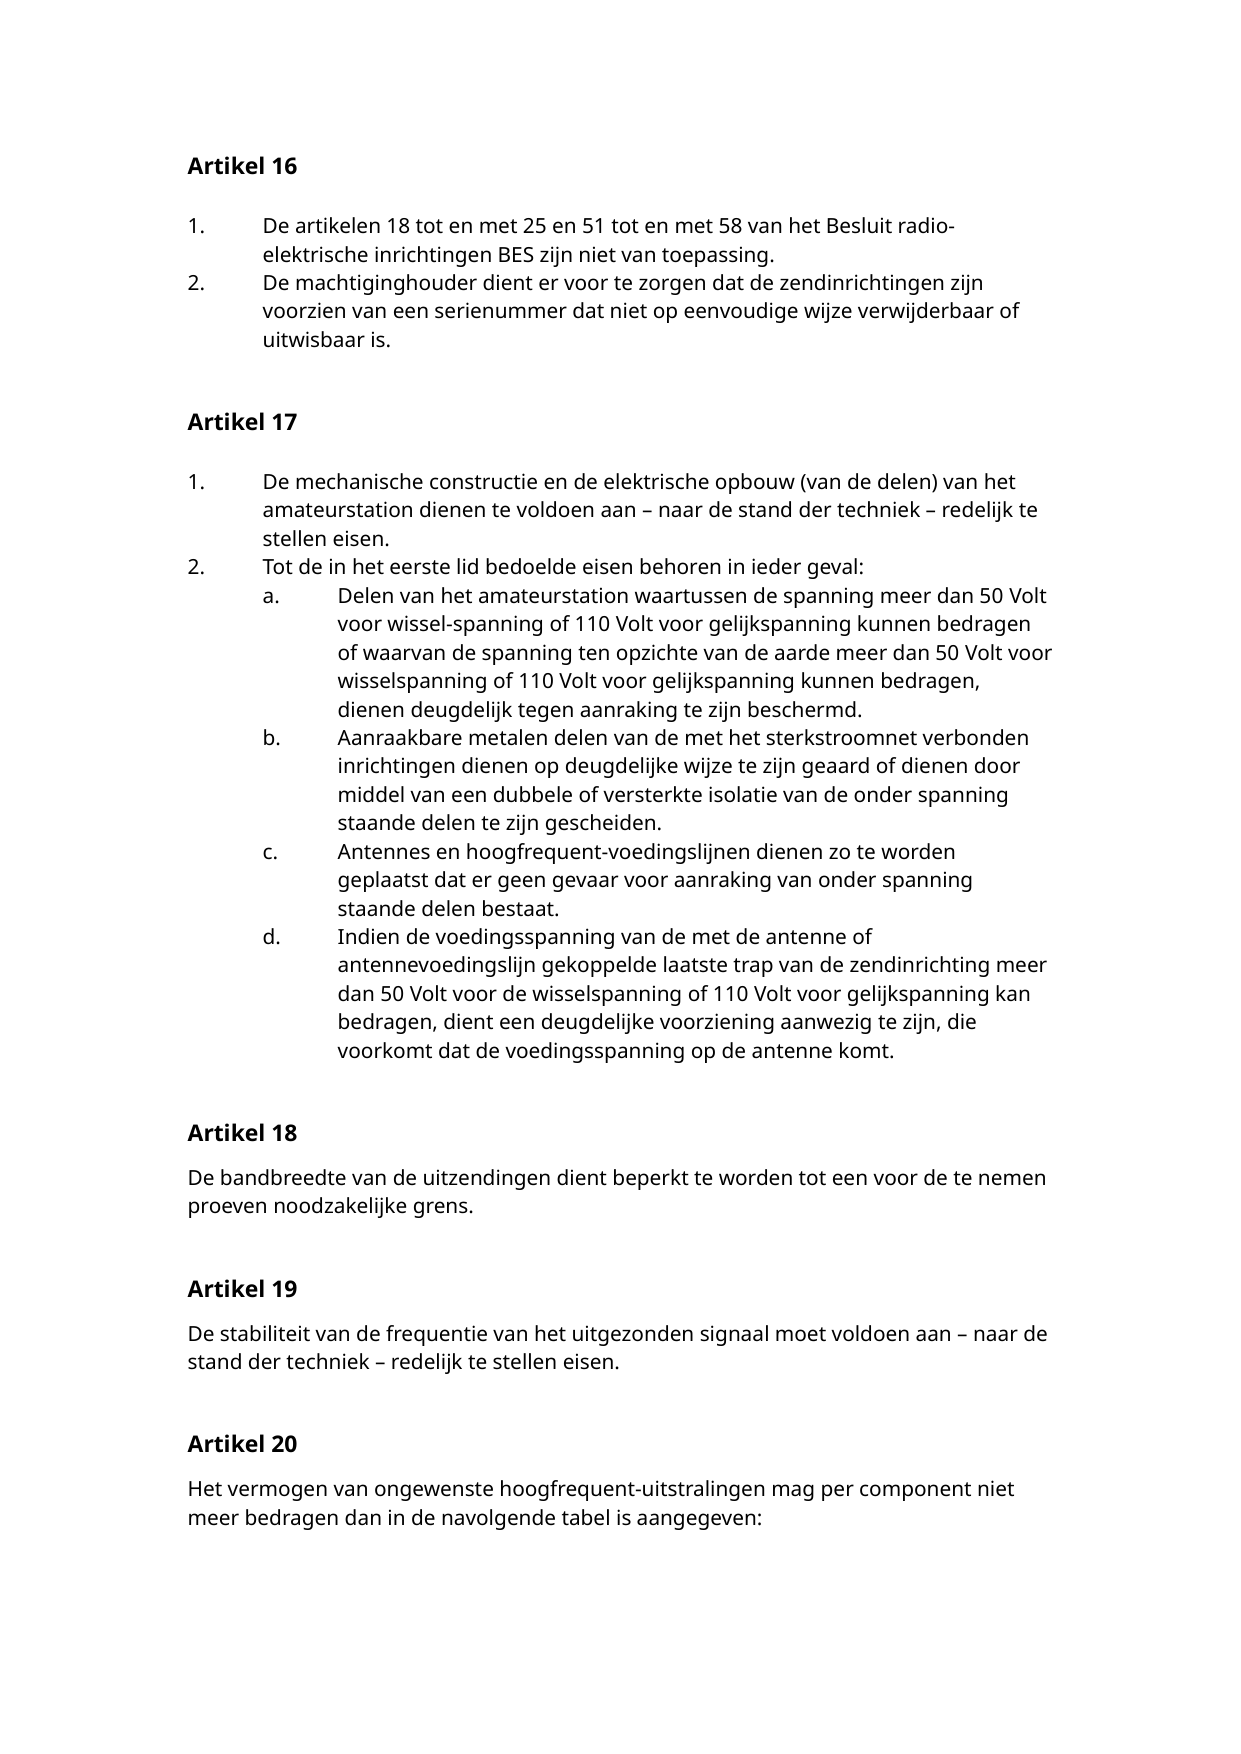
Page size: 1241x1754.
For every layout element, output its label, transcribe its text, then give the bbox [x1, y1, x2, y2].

subtitle Artikel 18 [187, 1117, 1053, 1148]
subtitle Artikel 16 [187, 150, 1053, 181]
list De artikelen 18 tot en met 25 en 51 tot en met 58 van het Besluit radio-elektrische inrichtingen BES zijn niet van toepassing. [187, 211, 1053, 268]
text Het vermogen van ongewenste hoogfrequent-uitstralingen mag per component niet meer bedragen dan in de navolgende tabel is aangegeven: [187, 1474, 1053, 1531]
list Aanraakbare metalen delen van de met het sterkstroomnet verbonden inrichtingen dienen op deugdelijke wijze te zijn geaard of dienen door middel van een dubbele of versterkte isolatie van de onder spanning staande delen te zijn gescheiden. [262, 723, 1053, 837]
list Antennes en hoogfrequent-voedingslijnen dienen zo te worden geplaatst dat er geen gevaar voor aanraking van onder spanning staande delen bestaat. [262, 837, 1053, 922]
subtitle Artikel 17 [187, 406, 1053, 437]
list De machtiginghouder dient er voor te zorgen dat de zendinrichtingen zijn voorzien van een serienummer dat niet op eenvoudige wijze verwijderbaar of uitwisbaar is. [187, 268, 1053, 353]
text De bandbreedte van de uitzendingen dient beperkt te worden tot een voor de te nemen proeven noodzakelijke grens. [187, 1163, 1053, 1220]
subtitle Artikel 20 [187, 1428, 1053, 1459]
list Delen van het amateurstation waartussen de spanning meer dan 50 Volt voor wissel-spanning of 110 Volt voor gelijkspanning kunnen bedragen of waarvan de spanning ten opzichte van de aarde meer dan 50 Volt voor wisselspanning of 110 Volt voor gelijkspanning kunnen bedragen, dienen deugdelijk tegen aanraking te zijn beschermd. [262, 581, 1053, 723]
subtitle Artikel 19 [187, 1272, 1053, 1304]
list Tot de in het eerste lid bedoelde eisen behoren in ieder geval: [187, 552, 1053, 581]
text De stabiliteit van de frequentie van het uitgezonden signaal moet voldoen aan – naar de stand der techniek – redelijk te stellen eisen. [187, 1319, 1053, 1376]
list Indien de voedingsspanning van de met de antenne of antennevoedingslijn gekoppelde laatste trap van de zendinrichting meer dan 50 Volt voor de wisselspanning of 110 Volt voor gelijkspanning kan bedragen, dient een deugdelijke voorziening aanwezig te zijn, die voorkomt dat de voedingsspanning op de antenne komt. [262, 922, 1053, 1064]
list De mechanische constructie en de elektrische opbouw (van de delen) van het amateurstation dienen te voldoen aan – naar de stand der techniek – redelijk te stellen eisen. [187, 467, 1053, 552]
